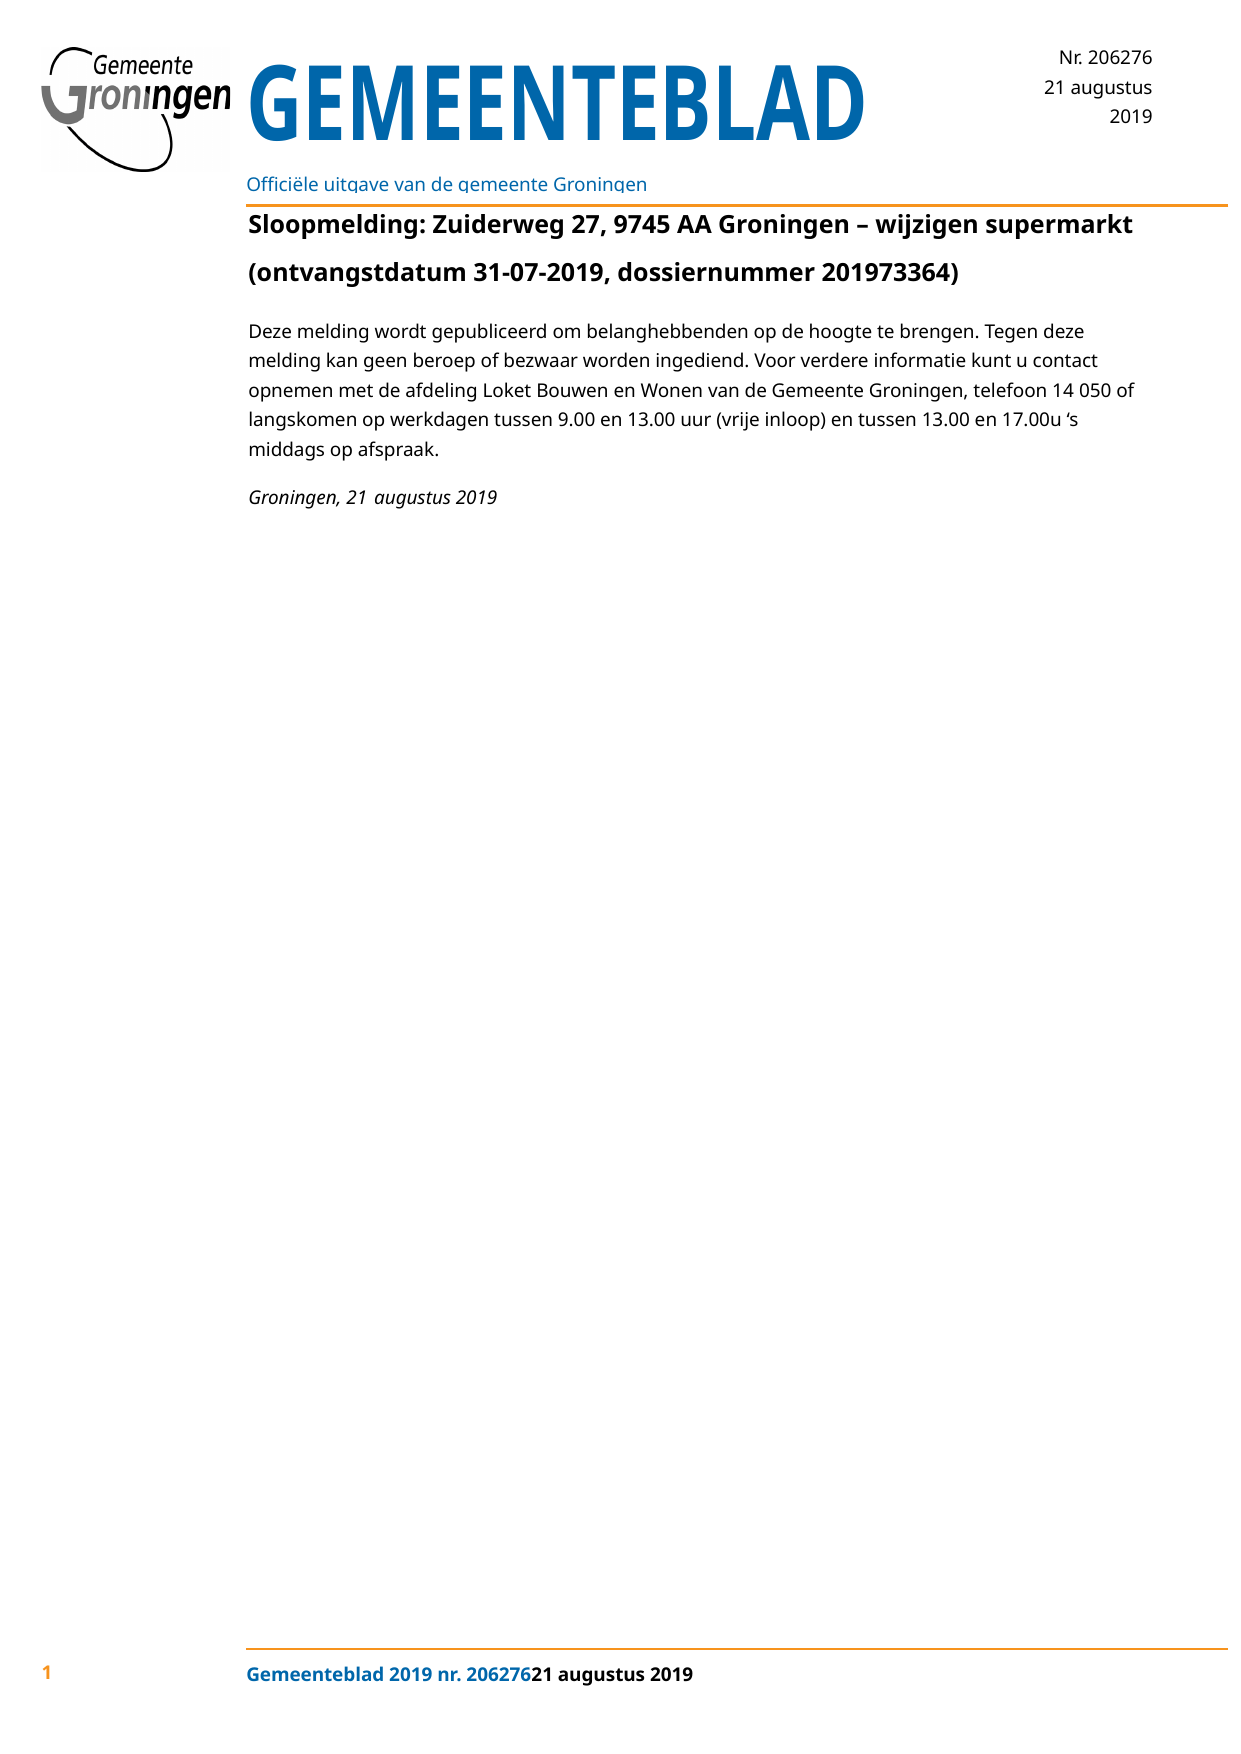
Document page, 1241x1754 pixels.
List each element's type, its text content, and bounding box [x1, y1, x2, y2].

text Groningen, 21 augustus 2019 [248, 484, 1152, 510]
text Deze melding wordt gepubliceerd om belanghebbenden op de hoogte te brengen. Tegen deze melding kan geen beroep of bezwaar worden ingediend. Voor verdere informatie kunt u contact opnemen met de afdeling Loket Bouwen en Wonen van de Gemeente Groningen, telefoon 14 050 of langskomen op werkdagen tussen 9.00 en 13.00 uur (vrije inloop) en tussen 13.00 en 17.00u ‘s middags op afspraak. [248, 318, 1152, 462]
picture [41, 47, 231, 172]
text Sloopmelding: Zuiderweg 27, 9745 AA Groningen – wijzigen supermarkt (ontvangstdatum 31-07-2019, dossiernummer 201973364) [248, 207, 1152, 288]
